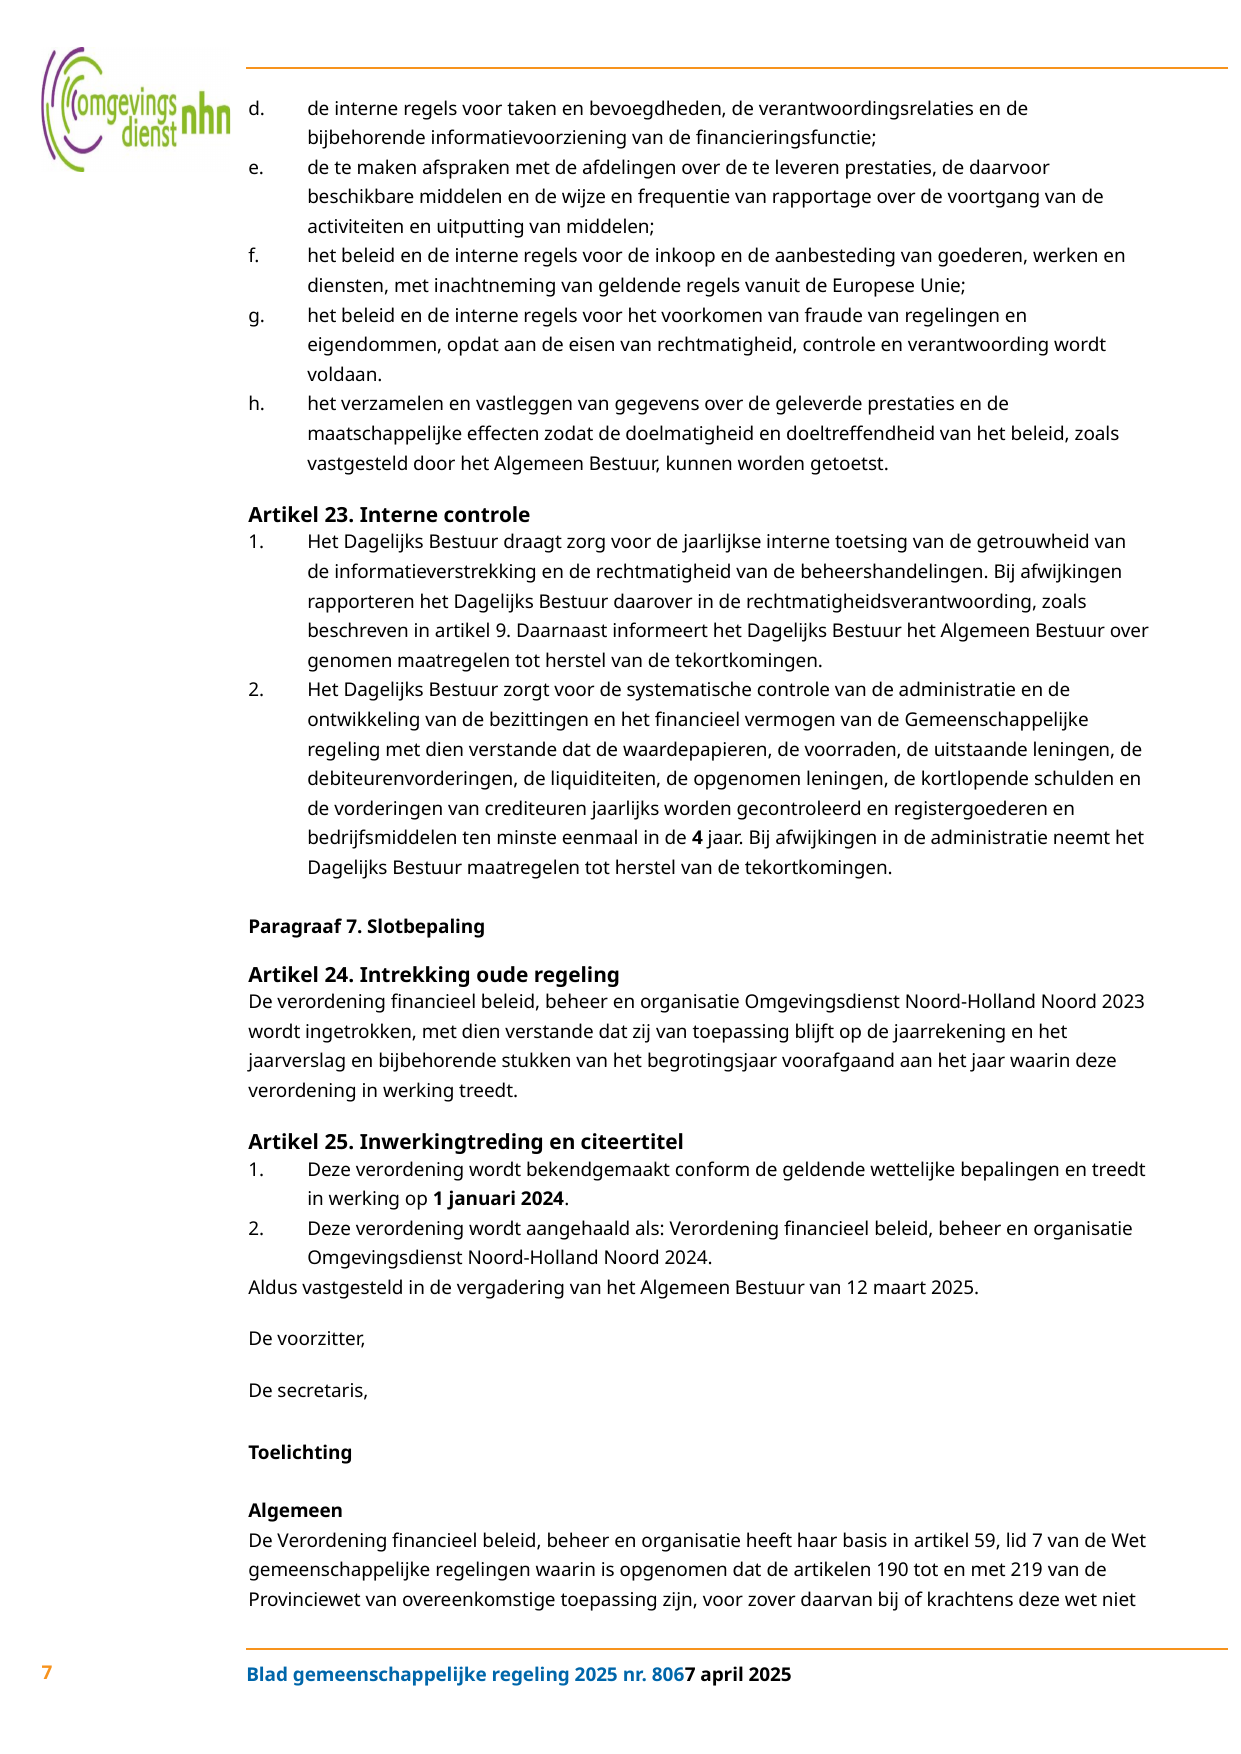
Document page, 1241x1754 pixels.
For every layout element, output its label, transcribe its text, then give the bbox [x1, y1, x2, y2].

text Artikel 25. Inwerkingtreding en citeertitel [248, 1127, 1152, 1156]
text De secretaris, [248, 1377, 1152, 1403]
picture [41, 47, 231, 172]
text De Verordening financieel beleid, beheer en organisatie heeft haar basis in artikel 59, lid 7 van de Wet gemeenschappelijke regelingen waarin is opgenomen dat de artikelen 190 tot en met 219 van de Provinciewet van overeenkomstige toepassing zijn, voor zover daarvan bij of krachtens deze wet niet [248, 1527, 1152, 1612]
list het verzamelen en vastleggen van gegevens over de geleverde prestaties en de maatschappelijke effecten zodat de doelmatigheid en doeltreffendheid van het beleid, zoals vastgesteld door het Algemeen Bestuur, kunnen worden getoetst. [248, 391, 1152, 476]
text Artikel 23. Interne controle [248, 500, 1152, 529]
text Aldus vastgesteld in de vergadering van het Algemeen Bestuur van 12 maart 2025. [248, 1274, 1152, 1300]
text De verordening financieel beleid, beheer en organisatie Omgevingsdienst Noord-Holland Noord 2023 wordt ingetrokken, met dien verstande dat zij van toepassing blijft op de jaarrekening en het jaarverslag en bijbehorende stukken van het begrotingsjaar voorafgaand aan het jaar waarin deze verordening in werking treedt. [248, 988, 1152, 1103]
list Het Dagelijks Bestuur draagt zorg voor de jaarlijkse interne toetsing van de getrouwheid van de informatieverstrekking en de rechtmatigheid van de beheershandelingen. Bij afwijkingen rapporteren het Dagelijks Bestuur daarover in de rechtmatigheidsverantwoording, zoals beschreven in artikel 9. Daarnaast informeert het Dagelijks Bestuur het Algemeen Bestuur over genomen maatregelen tot herstel van de tekortkomingen. [248, 529, 1152, 673]
text Paragraaf 7. Slotbepaling [248, 913, 1152, 939]
list het beleid en de interne regels voor de inkoop en de aanbesteding van goederen, werken en diensten, met inachtneming van geldende regels vanuit de Europese Unie; [248, 243, 1152, 298]
list Deze verordening wordt bekendgemaakt conform de geldende wettelijke bepalingen en treedt in werking op 1 januari 2024. [248, 1156, 1152, 1211]
list Het Dagelijks Bestuur zorgt voor de systematische controle van de administratie en de ontwikkeling van de bezittingen en het financieel vermogen van de Gemeenschappelijke regeling met dien verstande dat de waardepapieren, de voorraden, de uitstaande leningen, de debiteurenvorderingen, de liquiditeiten, de opgenomen leningen, de kortlopende schulden en de vorderingen van crediteuren jaarlijks worden gecontroleerd en registergoederen en bedrijfsmiddelen ten minste eenmaal in de 4 jaar. Bij afwijkingen in de administratie neemt het Dagelijks Bestuur maatregelen tot herstel van de tekortkomingen. [248, 677, 1152, 880]
text Artikel 24. Intrekking oude regeling [248, 960, 1152, 988]
list de interne regels voor taken en bevoegdheden, de verantwoordingsrelaties en de bijbehorende informatievoorziening van de financieringsfunctie; [248, 95, 1152, 150]
text Toelichting [248, 1428, 1152, 1468]
text De voorzitter, [248, 1326, 1152, 1351]
text Algemeen [248, 1497, 1152, 1523]
list Deze verordening wordt aangehaald als: Verordening financieel beleid, beheer en organisatie Omgevingsdienst Noord-Holland Noord 2024. [248, 1215, 1152, 1270]
list het beleid en de interne regels voor het voorkomen van fraude van regelingen en eigendommen, opdat aan de eisen van rechtmatigheid, controle en verantwoording wordt voldaan. [248, 302, 1152, 387]
list de te maken afspraken met de afdelingen over de te leveren prestaties, de daarvoor beschikbare middelen en de wijze en frequentie van rapportage over de voortgang van de activiteiten en uitputting van middelen; [248, 154, 1152, 239]
